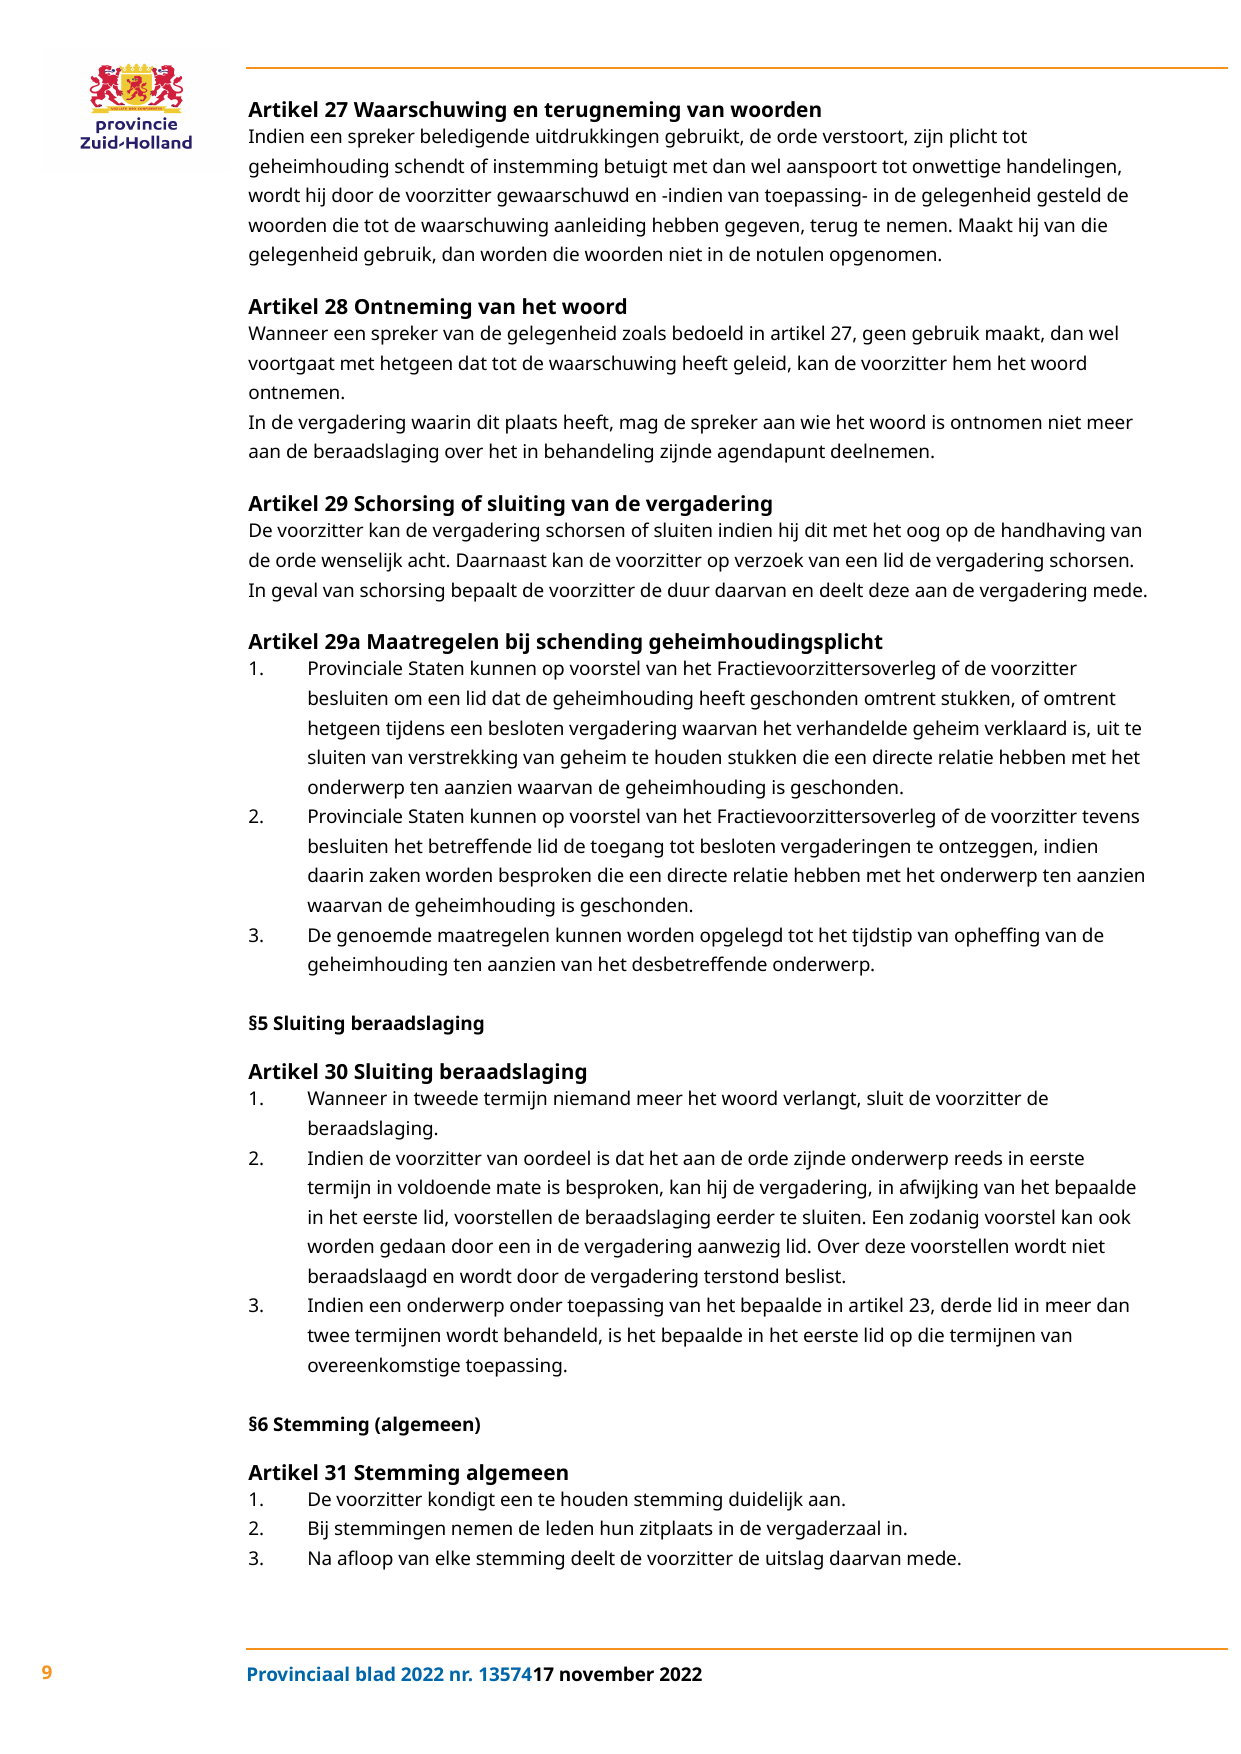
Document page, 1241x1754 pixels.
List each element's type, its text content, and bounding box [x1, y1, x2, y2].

list De voorzitter kondigt een te houden stemming duidelijk aan. [248, 1486, 1152, 1512]
list Provinciale Staten kunnen op voorstel van het Fractievoorzittersoverleg of de voorzitter besluiten om een lid dat de geheimhouding heeft geschonden omtrent stukken, of omtrent hetgeen tijdens een besloten vergadering waarvan het verhandelde geheim verklaard is, uit te sluiten van verstrekking van geheim te houden stukken die een directe relatie hebben met het onderwerp ten aanzien waarvan de geheimhouding is geschonden. [248, 656, 1152, 800]
text Artikel 29 Schorsing of sluiting van de vergadering [248, 489, 1152, 518]
picture [41, 47, 231, 172]
text Indien een spreker beledigende uitdrukkingen gebruikt, de orde verstoort, zijn plicht tot geheimhouding schendt of instemming betuigt met dan wel aanspoort tot onwettige handelingen, wordt hij door de voorzitter gewaarschuwd en -indien van toepassing- in de gelegenheid gesteld de woorden die tot de waarschuwing aanleiding hebben gegeven, terug te nemen. Maakt hij van die gelegenheid gebruik, dan worden die woorden niet in de notulen opgenomen. [248, 123, 1152, 267]
text §5 Sluiting beraadslaging [248, 1011, 1152, 1036]
text Artikel 29a Maatregelen bij schending geheimhoudingsplicht [248, 627, 1152, 656]
text §6 Stemming (algemeen) [248, 1411, 1152, 1437]
text Artikel 27 Waarschuwing en terugneming van woorden [248, 95, 1152, 123]
list De genoemde maatregelen kunnen worden opgelegd tot het tijdstip van opheffing van de geheimhouding ten aanzien van het desbetreffende onderwerp. [248, 922, 1152, 977]
list Indien een onderwerp onder toepassing van het bepaalde in artikel 23, derde lid in meer dan twee termijnen wordt behandeld, is het bepaalde in het eerste lid op die termijnen van overeenkomstige toepassing. [248, 1293, 1152, 1378]
list Na afloop van elke stemming deelt de voorzitter de uitslag daarvan mede. [248, 1545, 1152, 1571]
text Wanneer een spreker van de gelegenheid zoals bedoeld in artikel 27, geen gebruik maakt, dan wel voortgaat met hetgeen dat tot de waarschuwing heeft geleid, kan de voorzitter hem het woord ontnemen. [248, 320, 1152, 405]
text Artikel 30 Sluiting beraadslaging [248, 1057, 1152, 1086]
text Artikel 31 Stemming algemeen [248, 1458, 1152, 1486]
text Artikel 28 Ontneming van het woord [248, 292, 1152, 320]
list Indien de voorzitter van oordeel is dat het aan de orde zijnde onderwerp reeds in eerste termijn in voldoende mate is besproken, kan hij de vergadering, in afwijking van het bepaalde in het eerste lid, voorstellen de beraadslaging eerder te sluiten. Een zodanig voorstel kan ook worden gedaan door een in de vergadering aanwezig lid. Over deze voorstellen wordt niet beraadslaagd en wordt door de vergadering terstond beslist. [248, 1145, 1152, 1289]
text De voorzitter kan de vergadering schorsen of sluiten indien hij dit met het oog op de handhaving van de orde wenselijk acht. Daarnaast kan de voorzitter op verzoek van een lid de vergadering schorsen. In geval van schorsing bepaalt de voorzitter de duur daarvan en deelt deze aan de vergadering mede. [248, 518, 1152, 602]
list Provinciale Staten kunnen op voorstel van het Fractievoorzittersoverleg of de voorzitter tevens besluiten het betreffende lid de toegang tot besloten vergaderingen te ontzeggen, indien daarin zaken worden besproken die een directe relatie hebben met het onderwerp ten aanzien waarvan de geheimhouding is geschonden. [248, 803, 1152, 918]
text In de vergadering waarin dit plaats heeft, mag de spreker aan wie het woord is ontnomen niet meer aan de beraadslaging over het in behandeling zijnde agendapunt deelnemen. [248, 409, 1152, 464]
list Wanneer in tweede termijn niemand meer het woord verlangt, sluit de voorzitter de beraadslaging. [248, 1086, 1152, 1141]
list Bij stemmingen nemen de leden hun zitplaats in de vergaderzaal in. [248, 1516, 1152, 1541]
